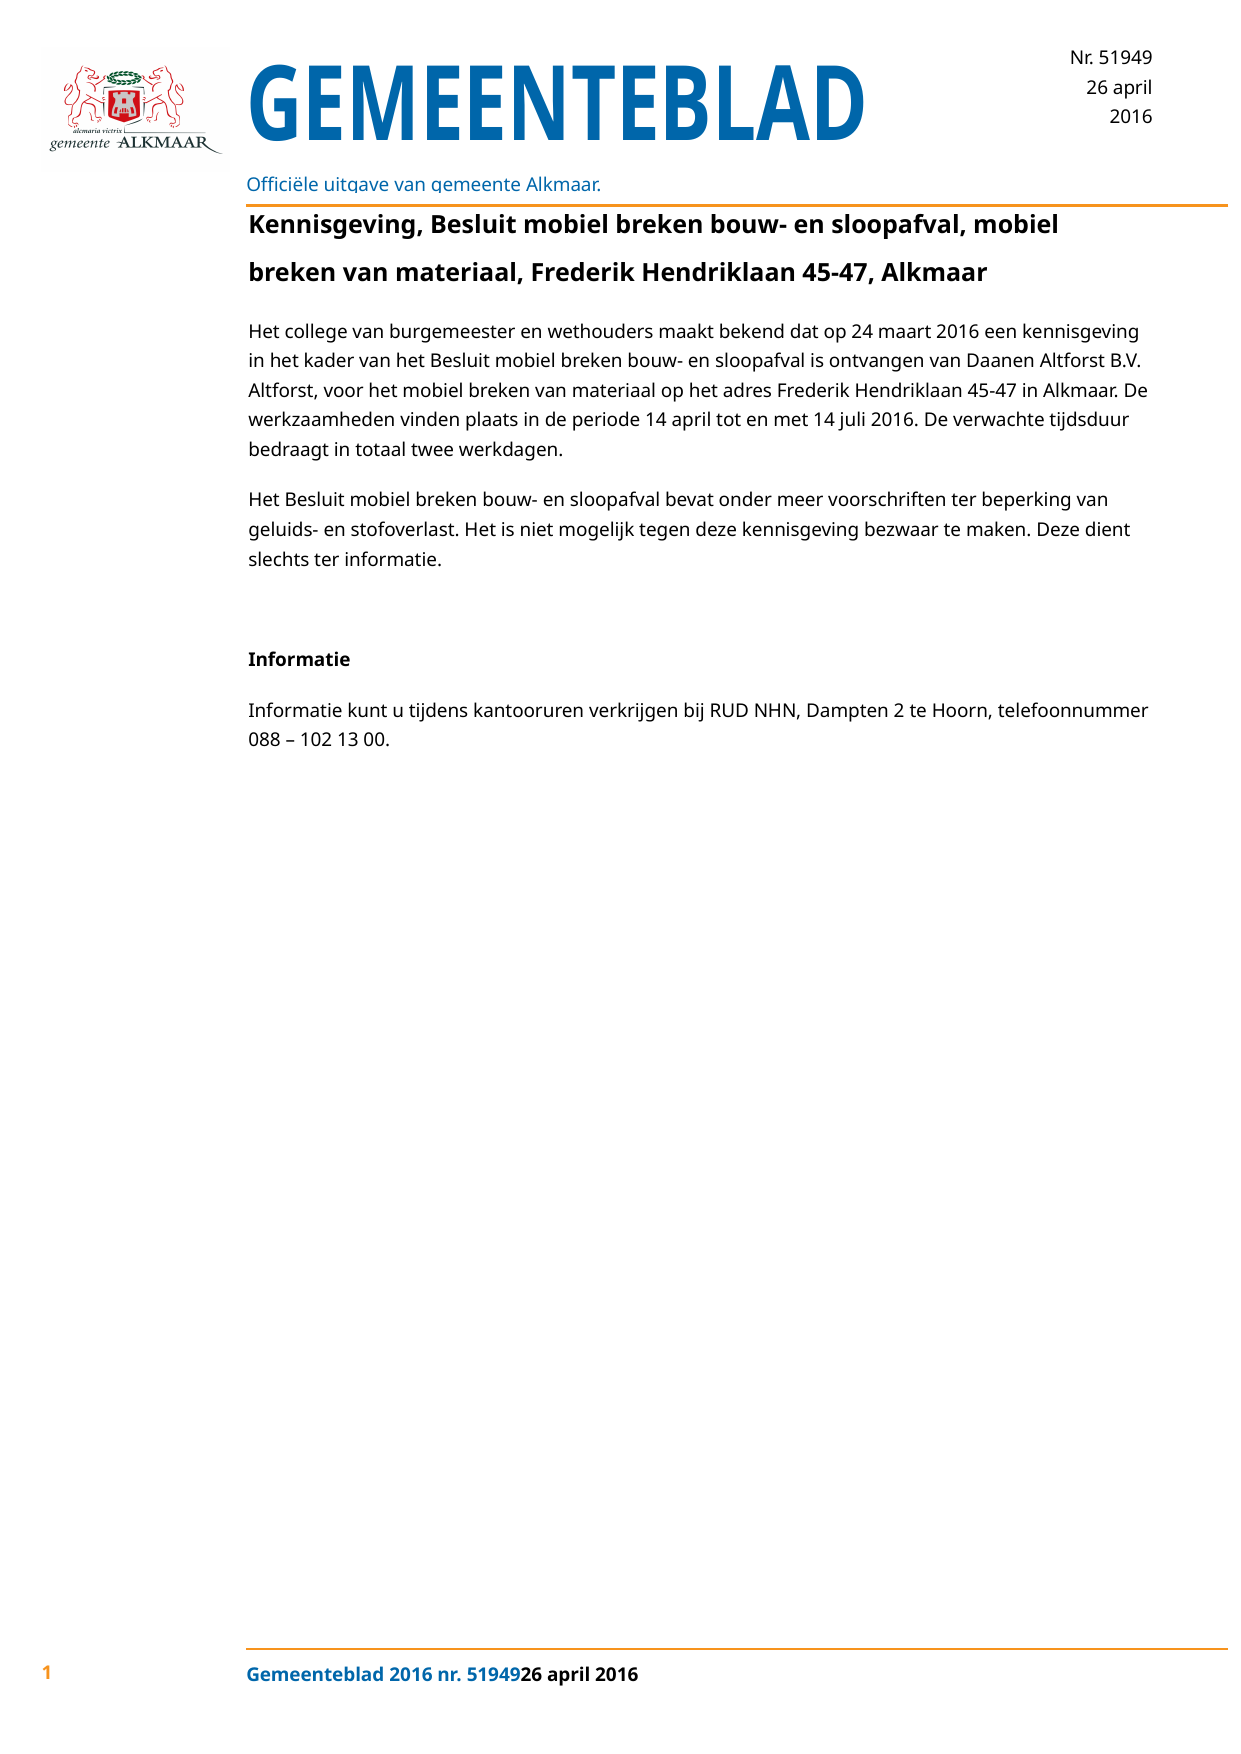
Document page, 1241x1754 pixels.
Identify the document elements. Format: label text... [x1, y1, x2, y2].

picture [41, 47, 231, 172]
text Informatie kunt u tijdens kantooruren verkrijgen bij RUD NHN, Dampten 2 te Hoorn, telefoonnummer 088 – 102 13 00. [248, 697, 1152, 752]
text Het Besluit mobiel breken bouw- en sloopafval bevat onder meer voorschriften ter beperking van geluids- en stofoverlast. Het is niet mogelijk tegen deze kennisgeving bezwaar te maken. Deze dient slechts ter informatie. [248, 487, 1152, 572]
text Het college van burgemeester en wethouders maakt bekend dat op 24 maart 2016 een kennisgeving in het kader van het Besluit mobiel breken bouw- en sloopafval is ontvangen van Daanen Altforst B.V. Altforst, voor het mobiel breken van materiaal op het adres Frederik Hendriklaan 45-47 in Alkmaar. De werkzaamheden vinden plaats in de periode 14 april tot en met 14 juli 2016. De verwachte tijdsduur bedraagt in totaal twee werkdagen. [248, 318, 1152, 462]
text Informatie [248, 647, 1152, 672]
text Kennisgeving, Besluit mobiel breken bouw- en sloopafval, mobiel breken van materiaal, Frederik Hendriklaan 45-47, Alkmaar [248, 207, 1152, 288]
